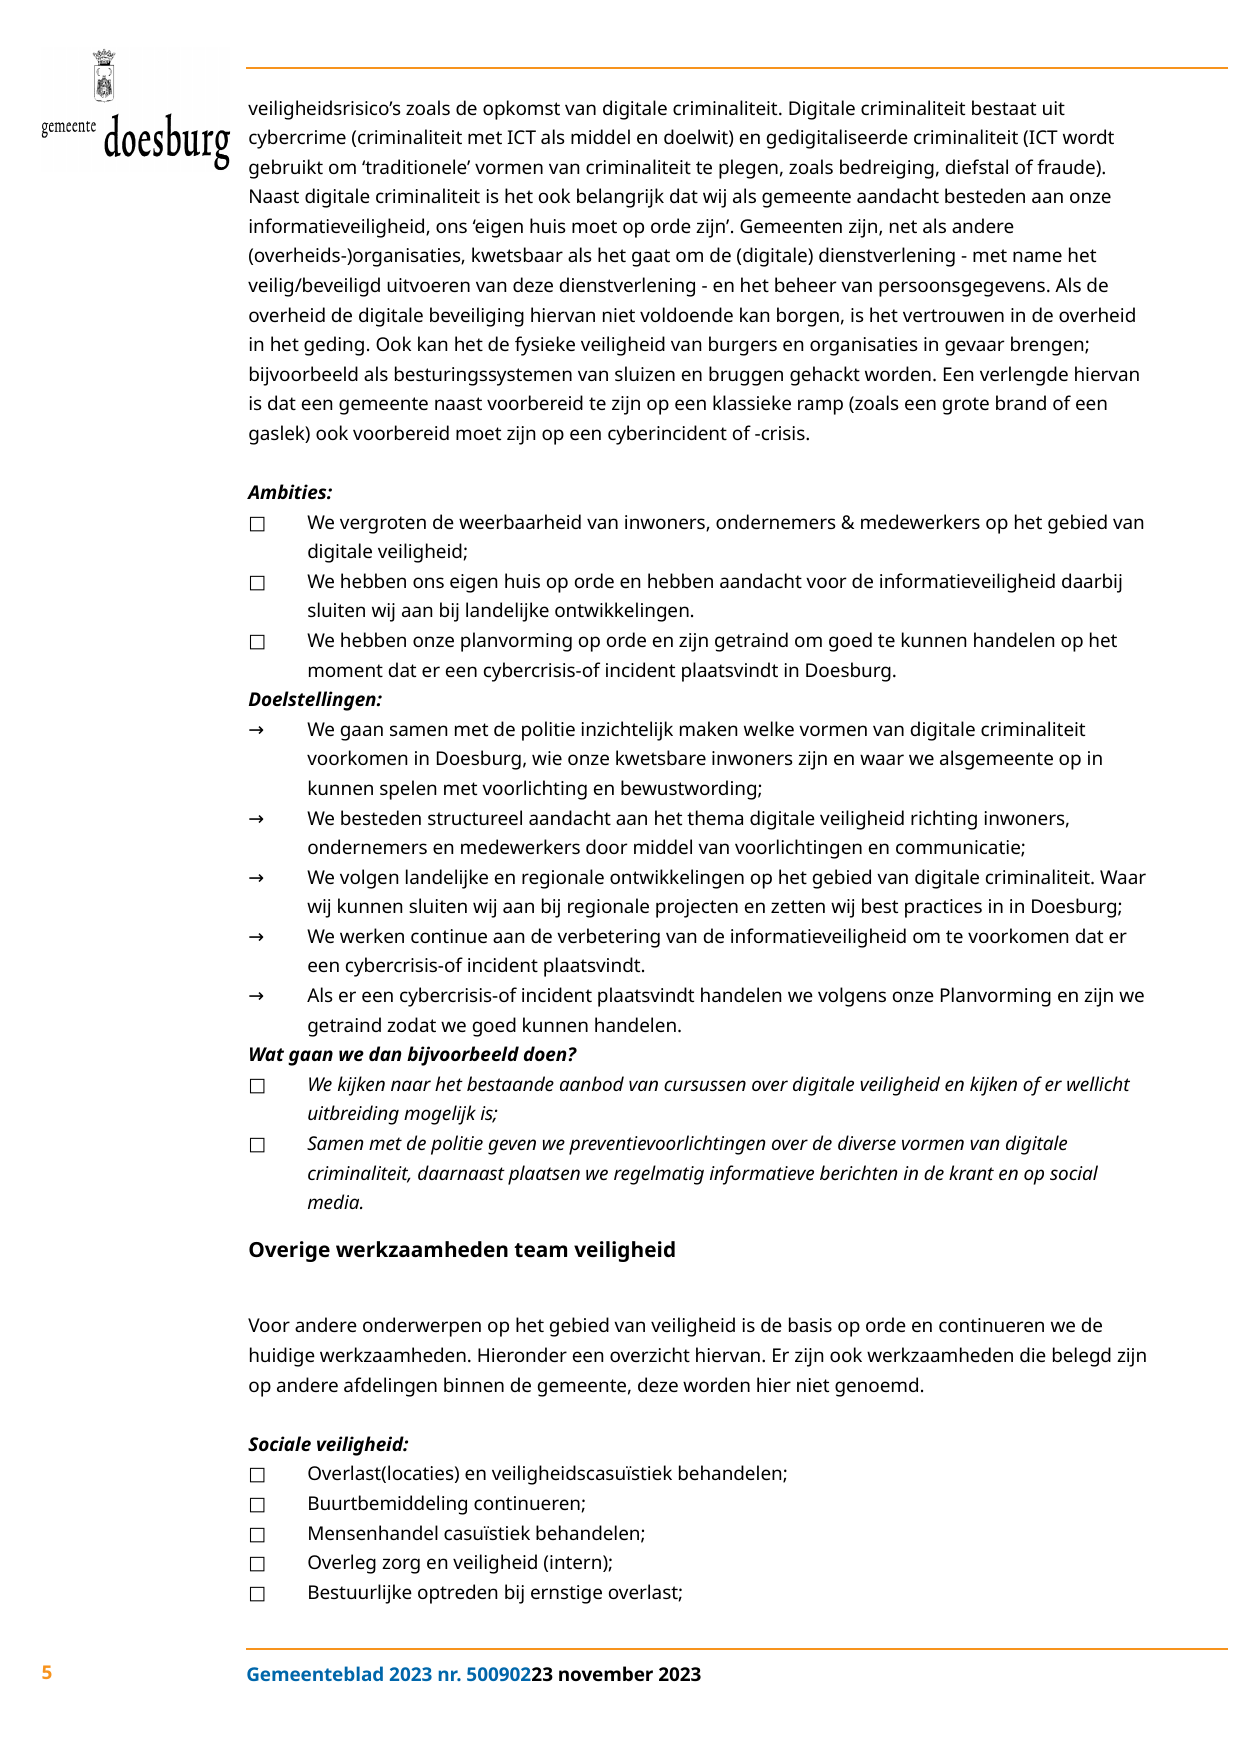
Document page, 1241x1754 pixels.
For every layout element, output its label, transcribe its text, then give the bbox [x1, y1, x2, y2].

list Samen met de politie geven we preventievoorlichtingen over de diverse vormen van digitale criminaliteit, daarnaast plaatsen we regelmatig informatieve berichten in de krant en op social media. [248, 1130, 1152, 1215]
list Als er een cybercrisis-of incident plaatsvindt handelen we volgens onze Planvorming en zijn we getraind zodat we goed kunnen handelen. [248, 982, 1152, 1038]
list Buurtbemiddeling continueren; [248, 1490, 1152, 1516]
list We gaan samen met de politie inzichtelijk maken welke vormen van digitale criminaliteit voorkomen in Doesburg, wie onze kwetsbare inwoners zijn en waar we alsgemeente op in kunnen spelen met voorlichting en bewustwording; [248, 716, 1152, 801]
list Overleg zorg en veiligheid (intern); [248, 1549, 1152, 1575]
text Doelstellingen: [248, 686, 1152, 712]
list We hebben ons eigen huis op orde en hebben aandacht voor de informatieveiligheid daarbij sluiten wij aan bij landelijke ontwikkelingen. [248, 568, 1152, 623]
text Voor andere onderwerpen op het gebied van veiligheid is de basis op orde en continueren we de huidige werkzaamheden. Hieronder een overzicht hiervan. Er zijn ook werkzaamheden die belegd zijn op andere afdelingen binnen de gemeente, deze worden hier niet genoemd. [248, 1313, 1152, 1398]
list Mensenhandel casuïstiek behandelen; [248, 1520, 1152, 1546]
list We kijken naar het bestaande aanbod van cursussen over digitale veiligheid en kijken of er wellicht uitbreiding mogelijk is; [248, 1071, 1152, 1126]
text Ambities: [248, 479, 1152, 505]
list Overlast(locaties) en veiligheidscasuïstiek behandelen; [248, 1461, 1152, 1486]
picture [41, 47, 231, 172]
text Overige werkzaamheden team veiligheid [248, 1235, 1152, 1263]
text Wat gaan we dan bijvoorbeeld doen? [248, 1041, 1152, 1067]
text Sociale veiligheid: [248, 1431, 1152, 1457]
text veiligheidsrisico’s zoals de opkomst van digitale criminaliteit. Digitale criminaliteit bestaat uit cybercrime (criminaliteit met ICT als middel en doelwit) en gedigitaliseerde criminaliteit (ICT wordt gebruikt om ‘traditionele’ vormen van criminaliteit te plegen, zoals bedreiging, diefstal of fraude). Naast digitale criminaliteit is het ook belangrijk dat wij als gemeente aandacht besteden aan onze informatieveiligheid, ons ‘eigen huis moet op orde zijn’. Gemeenten zijn, net als andere (overheids-)organisaties, kwetsbaar als het gaat om de (digitale) dienstverlening - met name het veilig/beveiligd uitvoeren van deze dienstverlening - en het beheer van persoonsgegevens. Als de overheid de digitale beveiliging hiervan niet voldoende kan borgen, is het vertrouwen in de overheid in het geding. Ook kan het de fysieke veiligheid van burgers en organisaties in gevaar brengen; bijvoorbeeld als besturingssystemen van sluizen en bruggen gehackt worden. Een verlengde hiervan is dat een gemeente naast voorbereid te zijn op een klassieke ramp (zoals een grote brand of een gaslek) ook voorbereid moet zijn op een cyberincident of -crisis. [248, 95, 1152, 446]
list We werken continue aan de verbetering van de informatieveiligheid om te voorkomen dat er een cybercrisis-of incident plaatsvindt. [248, 923, 1152, 978]
list We volgen landelijke en regionale ontwikkelingen op het gebied van digitale criminaliteit. Waar wij kunnen sluiten wij aan bij regionale projecten en zetten wij best practices in in Doesburg; [248, 864, 1152, 919]
list Bestuurlijke optreden bij ernstige overlast; [248, 1579, 1152, 1605]
list We vergroten de weerbaarheid van inwoners, ondernemers & medewerkers op het gebied van digitale veiligheid; [248, 509, 1152, 564]
list We hebben onze planvorming op orde en zijn getraind om goed te kunnen handelen op het moment dat er een cybercrisis-of incident plaatsvindt in Doesburg. [248, 627, 1152, 683]
list We besteden structureel aandacht aan het thema digitale veiligheid richting inwoners, ondernemers en medewerkers door middel van voorlichtingen en communicatie; [248, 805, 1152, 860]
